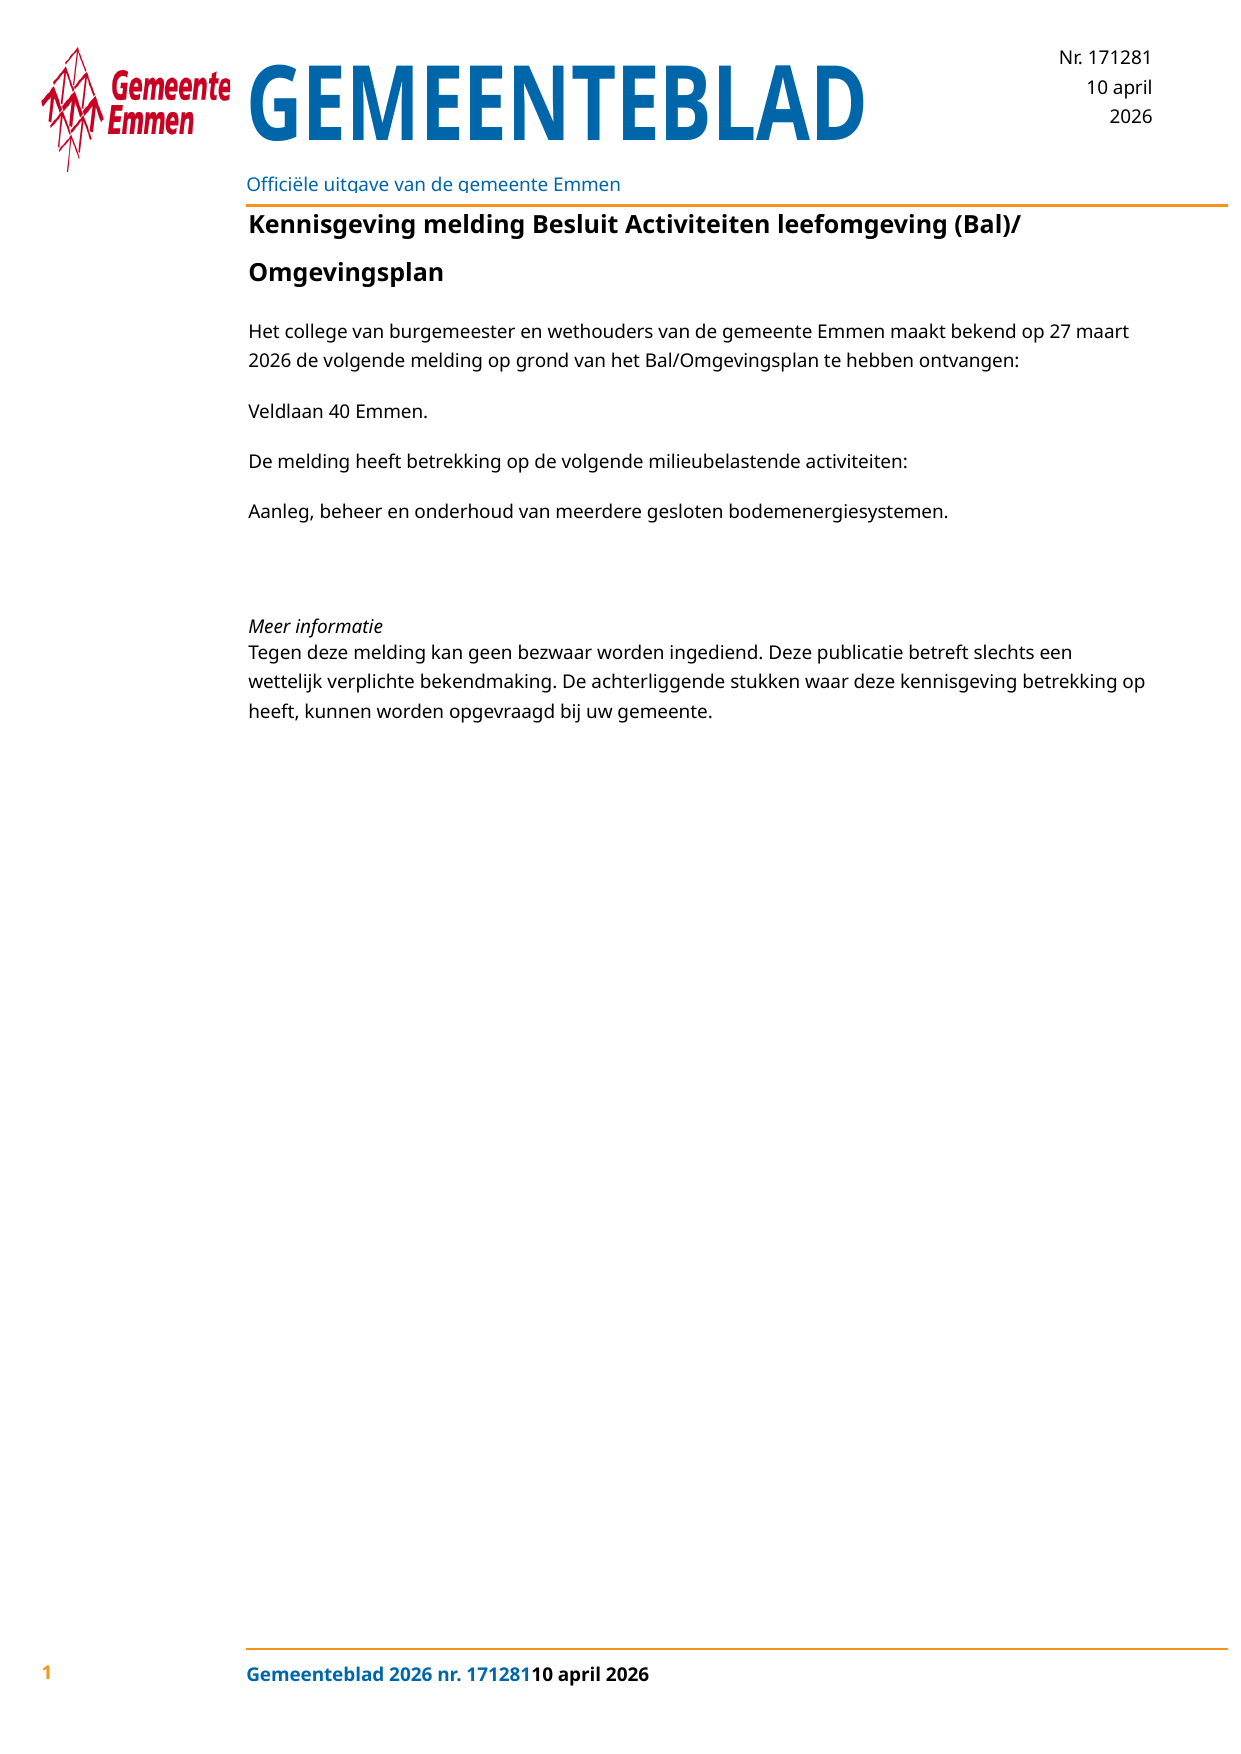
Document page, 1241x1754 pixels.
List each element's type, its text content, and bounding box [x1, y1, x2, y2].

text Tegen deze melding kan geen bezwaar worden ingediend. Deze publicatie betreft slechts een wettelijk verplichte bekendmaking. De achterliggende stukken waar deze kennisgeving betrekking op heeft, kunnen worden opgevraagd bij uw gemeente. [248, 639, 1152, 724]
text Veldlaan 40 Emmen. [248, 398, 1152, 424]
text Aanleg, beheer en onderhoud van meerdere gesloten bodemenergiesystemen. [248, 499, 1152, 524]
text Meer informatie [248, 613, 1152, 639]
picture [41, 47, 231, 172]
text Het college van burgemeester en wethouders van de gemeente Emmen maakt bekend op 27 maart 2026 de volgende melding op grond van het Bal/Omgevingsplan te hebben ontvangen: [248, 318, 1152, 373]
text De melding heeft betrekking op de volgende milieubelastende activiteiten: [248, 448, 1152, 474]
text Kennisgeving melding Besluit Activiteiten leefomgeving (Bal)/ Omgevingsplan [248, 207, 1152, 288]
